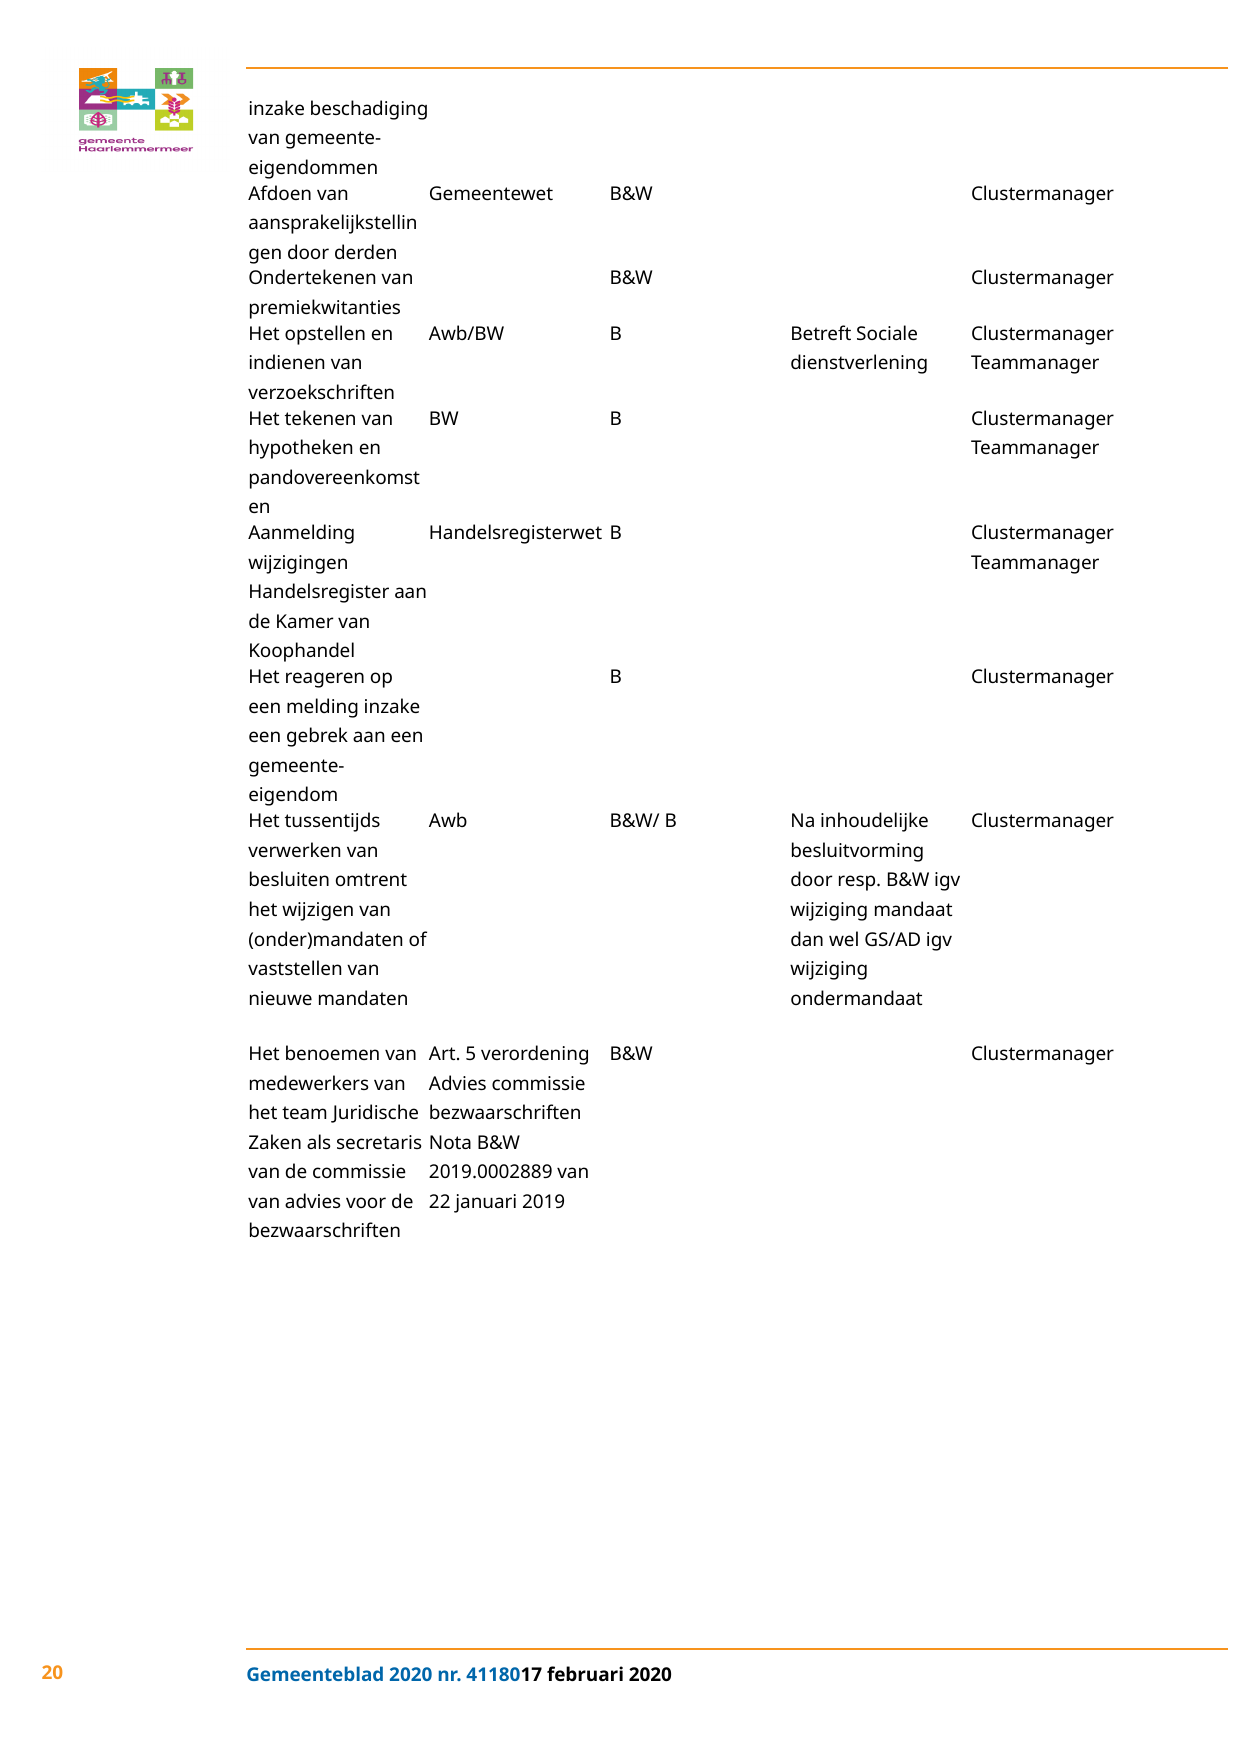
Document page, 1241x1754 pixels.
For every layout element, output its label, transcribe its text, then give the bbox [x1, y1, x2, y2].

table_cell Het tekenen van hypotheken en pandovereenkomsten [248, 405, 429, 519]
table_cell B [609, 663, 790, 807]
table_cell Het reageren op een melding inzake een gebrek aan een gemeente-eigendom [248, 663, 429, 807]
picture [41, 47, 231, 172]
table_cell Het benoemen van medewerkers van het team Juridische Zaken als secretaris van de commissie van advies voor de bezwaarschriften [248, 1040, 429, 1243]
table_cell B&W [609, 1040, 790, 1243]
table_cell B [609, 519, 790, 663]
table_cell Clustermanager [971, 808, 1152, 1040]
table_cell Ondertekenen van premiekwitanties [248, 265, 429, 320]
table_cell Awb [429, 808, 609, 1040]
table_cell Clustermanager Teammanager [971, 405, 1152, 519]
table_cell Afdoen van aansprakelijkstellingen door derden [248, 180, 429, 264]
table_cell [790, 95, 971, 180]
table_cell Na inhoudelijke besluitvorming door resp. B&W igv wijziging mandaat dan wel GS/AD igv wijziging ondermandaat [790, 808, 971, 1040]
table_cell [790, 405, 971, 519]
table_cell [790, 265, 971, 320]
table_cell Awb/BW [429, 320, 609, 405]
table_cell B&W/ B [609, 808, 790, 1040]
table_cell inzake beschadiging van gemeente-eigendommen [248, 95, 429, 180]
table_cell [971, 95, 1152, 180]
table_cell Het tussentijds verwerken van besluiten omtrent het wijzigen van (onder)mandaten of vaststellen van nieuwe mandaten [248, 808, 429, 1040]
table_cell BW [429, 405, 609, 519]
table_cell [790, 180, 971, 264]
table_cell Clustermanager [971, 663, 1152, 807]
table_cell Clustermanager [971, 265, 1152, 320]
table_cell Gemeentewet [429, 180, 609, 264]
table_cell [609, 95, 790, 180]
table_cell Clustermanager Teammanager [971, 320, 1152, 405]
table_cell [790, 1040, 971, 1243]
table_cell B&W [609, 180, 790, 264]
table_cell B [609, 405, 790, 519]
table_cell B [609, 320, 790, 405]
table_cell Het opstellen en indienen van verzoekschriften [248, 320, 429, 405]
table_cell B&W [609, 265, 790, 320]
table_cell [429, 663, 609, 807]
table_cell Clustermanager Teammanager [971, 519, 1152, 663]
table_cell Clustermanager [971, 180, 1152, 264]
table_cell [429, 265, 609, 320]
table_cell Clustermanager [971, 1040, 1152, 1243]
table_cell [790, 519, 971, 663]
table_cell Art. 5 verordening Advies commissie bezwaarschriften Nota B&W 2019.0002889 van 22 januari 2019 [429, 1040, 609, 1243]
table_cell Betreft Sociale dienstverlening [790, 320, 971, 405]
table_cell Handelsregisterwet [429, 519, 609, 663]
table_cell Aanmelding wijzigingen Handelsregister aan de Kamer van Koophandel [248, 519, 429, 663]
table_cell [790, 663, 971, 807]
table_cell [429, 95, 609, 180]
